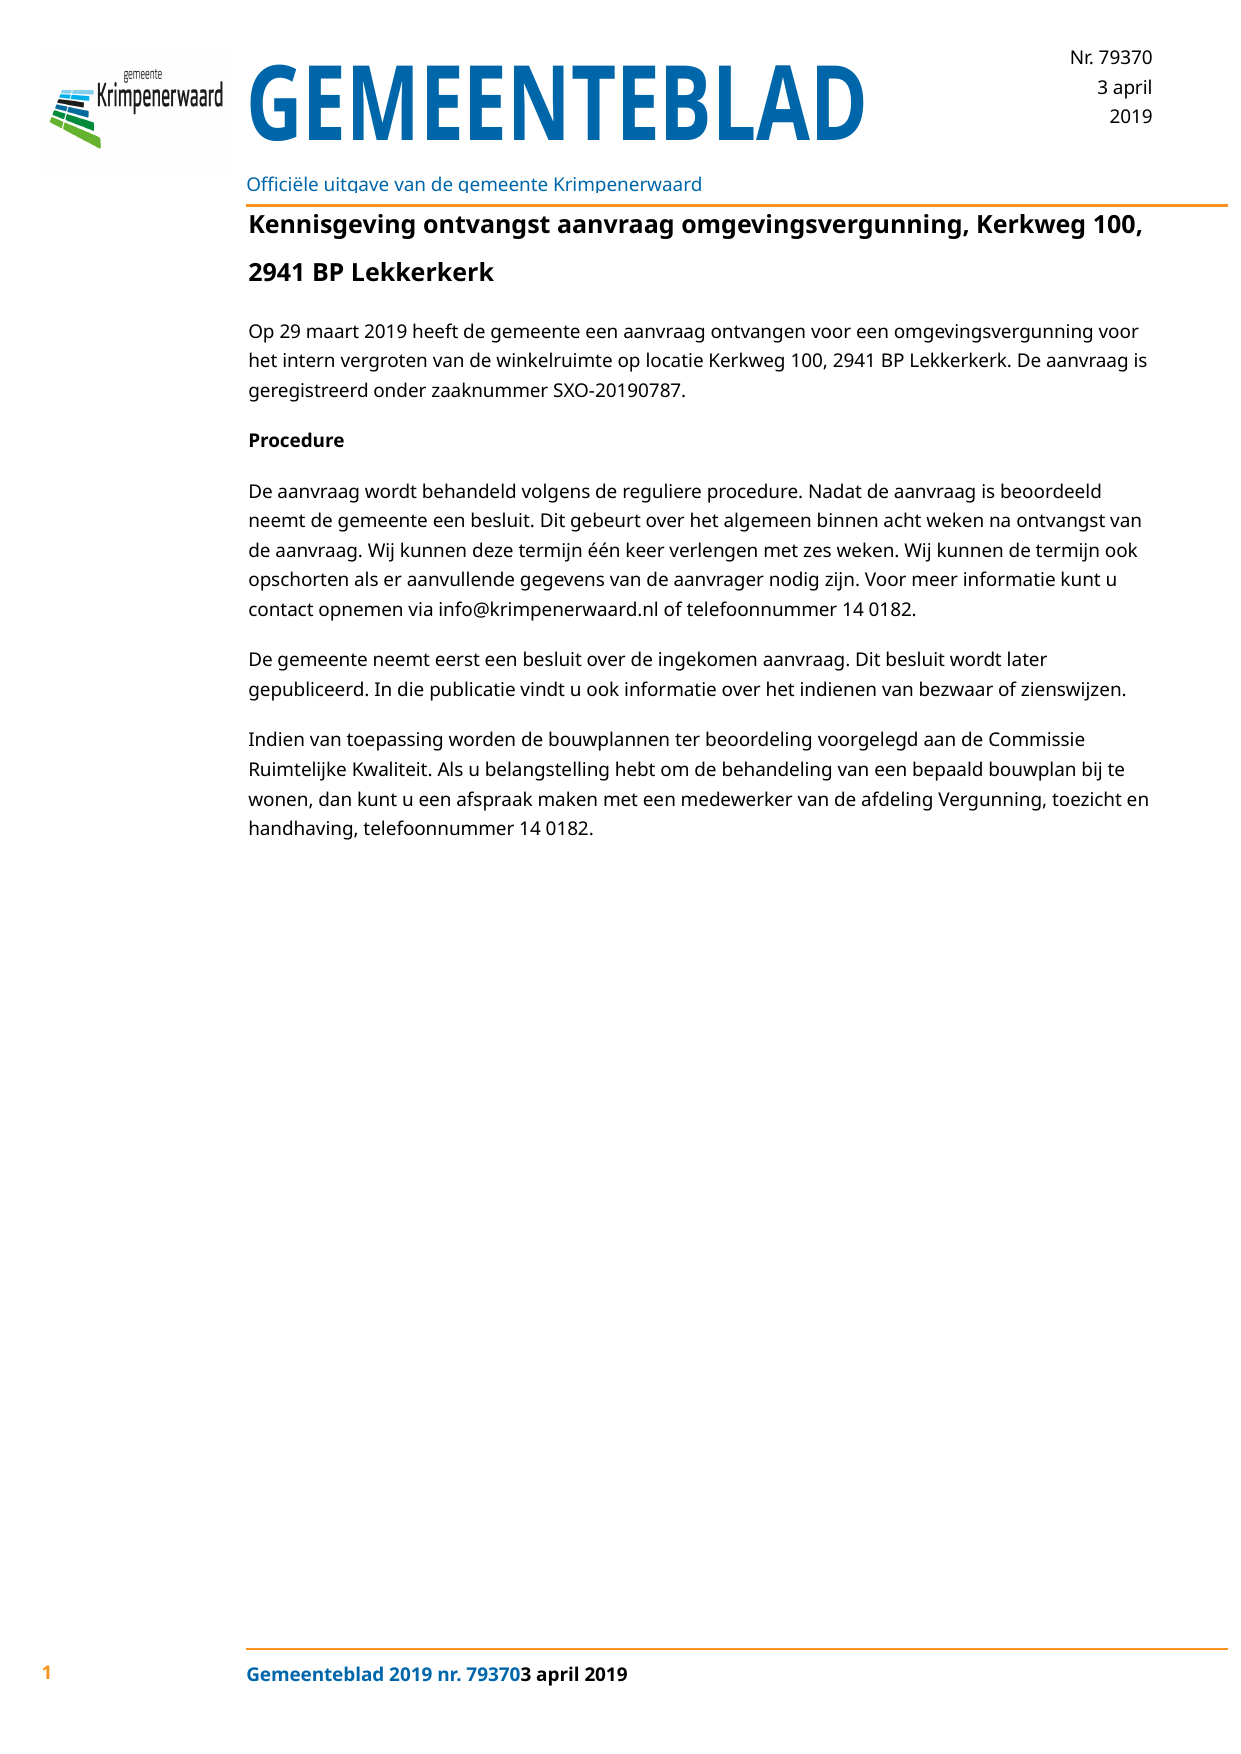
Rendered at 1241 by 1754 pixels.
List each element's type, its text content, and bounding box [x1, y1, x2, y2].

text De aanvraag wordt behandeld volgens de reguliere procedure. Nadat de aanvraag is beoordeeld neemt de gemeente een besluit. Dit gebeurt over het algemeen binnen acht weken na ontvangst van de aanvraag. Wij kunnen deze termijn één keer verlengen met zes weken. Wij kunnen de termijn ook opschorten als er aanvullende gegevens van de aanvrager nodig zijn. Voor meer informatie kunt u contact opnemen via info@krimpenerwaard.nl of telefoonnummer 14 0182. [248, 478, 1152, 622]
text Indien van toepassing worden de bouwplannen ter beoordeling voorgelegd aan de Commissie Ruimtelijke Kwaliteit. Als u belangstelling hebt om de behandeling van een bepaald bouwplan bij te wonen, dan kunt u een afspraak maken met een medewerker van de afdeling Vergunning, toezicht en handhaving, telefoonnummer 14 0182. [248, 727, 1152, 841]
text Op 29 maart 2019 heeft de gemeente een aanvraag ontvangen voor een omgevingsvergunning voor het intern vergroten van de winkelruimte op locatie Kerkweg 100, 2941 BP Lekkerkerk. De aanvraag is geregistreerd onder zaaknummer SXO-20190787. [248, 318, 1152, 403]
text Procedure [248, 427, 1152, 453]
picture [41, 47, 231, 172]
text De gemeente neemt eerst een besluit over de ingekomen aanvraag. Dit besluit wordt later gepubliceerd. In die publicatie vindt u ook informatie over het indienen van bezwaar of zienswijzen. [248, 647, 1152, 702]
text Kennisgeving ontvangst aanvraag omgevingsvergunning, Kerkweg 100, 2941 BP Lekkerkerk [248, 207, 1152, 288]
